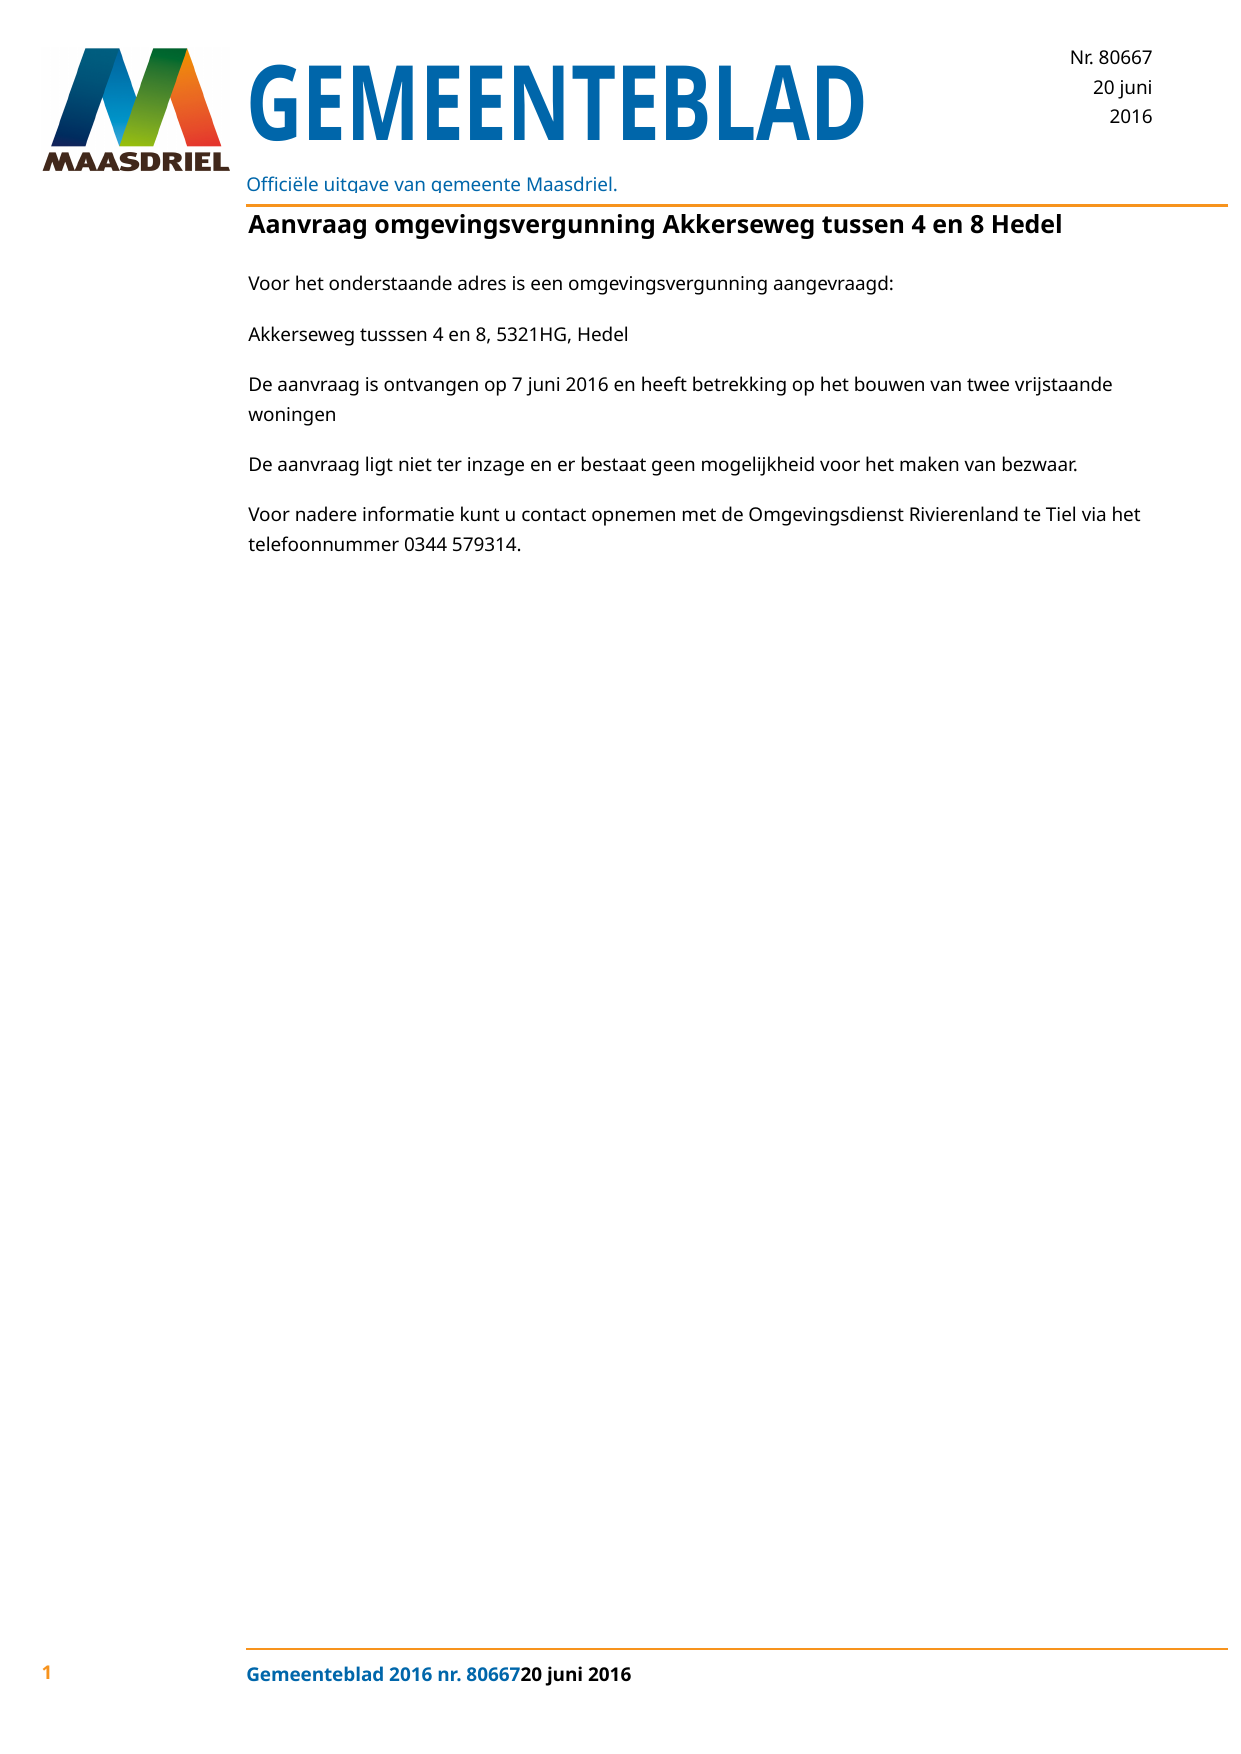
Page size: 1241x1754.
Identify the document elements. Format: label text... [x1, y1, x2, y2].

text Voor nadere informatie kunt u contact opnemen met de Omgevingsdienst Rivierenland te Tiel via het telefoonnummer 0344 579314. [248, 502, 1152, 557]
text De aanvraag is ontvangen op 7 juni 2016 en heeft betrekking op het bouwen van twee vrijstaande woningen [248, 371, 1152, 426]
picture [41, 47, 231, 172]
text De aanvraag ligt niet ter inzage en er bestaat geen mogelijkheid voor het maken van bezwaar. [248, 451, 1152, 477]
text Aanvraag omgevingsvergunning Akkerseweg tussen 4 en 8 Hedel [248, 207, 1152, 241]
text Voor het onderstaande adres is een omgevingsvergunning aangevraagd: [248, 270, 1152, 296]
text Akkerseweg tusssen 4 en 8, 5321HG, Hedel [248, 321, 1152, 346]
